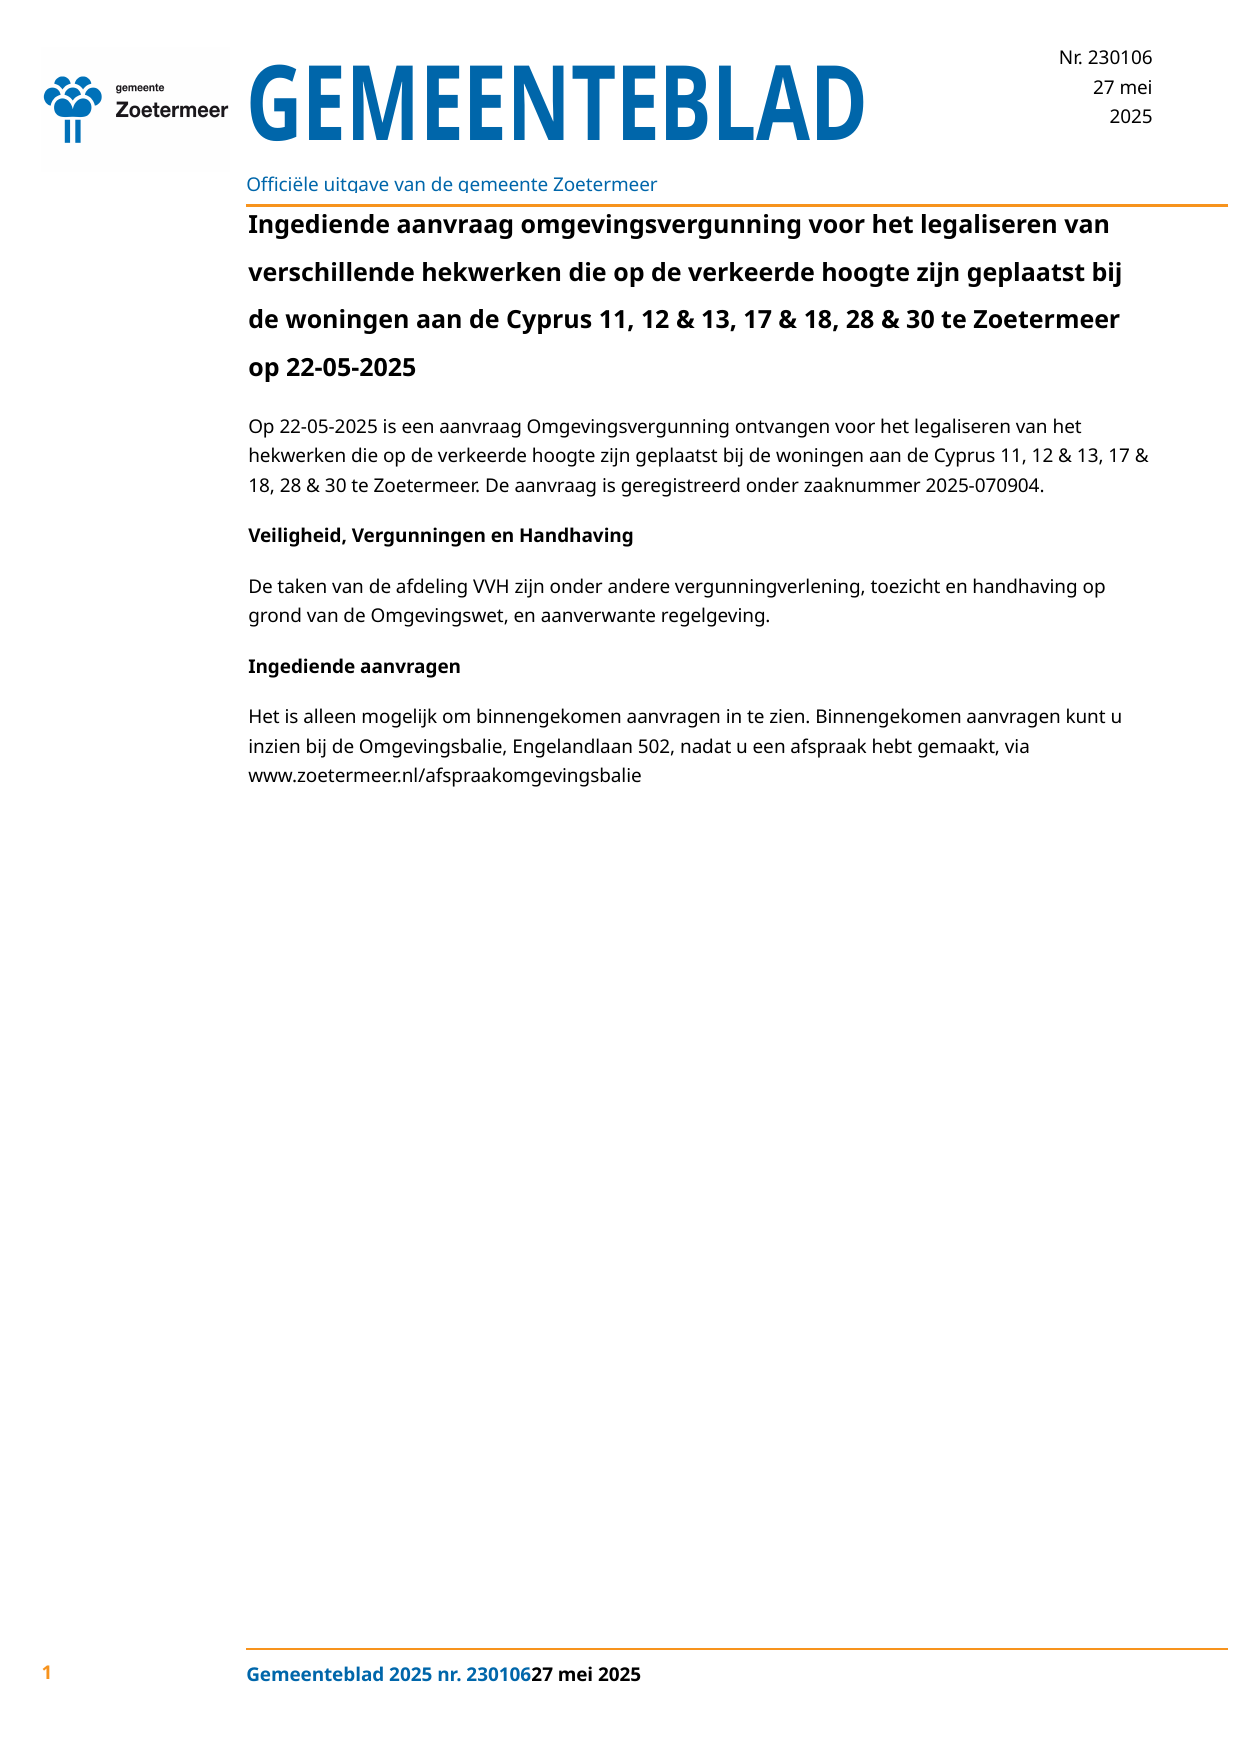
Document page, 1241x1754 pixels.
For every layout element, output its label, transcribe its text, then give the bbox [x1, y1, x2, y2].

text Het is alleen mogelijk om binnengekomen aanvragen in te zien. Binnengekomen aanvragen kunt u inzien bij de Omgevingsbalie, Engelandlaan 502, nadat u een afspraak hebt gemaakt, via www.zoetermeer.nl/afspraakomgevingsbalie [248, 703, 1152, 788]
picture [41, 47, 231, 172]
text Op 22-05-2025 is een aanvraag Omgevingsvergunning ontvangen voor het legaliseren van het hekwerken die op de verkeerde hoogte zijn geplaatst bij de woningen aan de Cyprus 11, 12 & 13, 17 & 18, 28 & 30 te Zoetermeer. De aanvraag is geregistreerd onder zaaknummer 2025-070904. [248, 413, 1152, 498]
text De taken van de afdeling VVH zijn onder andere vergunningverlening, toezicht en handhaving op grond van de Omgevingswet, en aanverwante regelgeving. [248, 573, 1152, 628]
text Ingediende aanvraag omgevingsvergunning voor het legaliseren van verschillende hekwerken die op de verkeerde hoogte zijn geplaatst bij de woningen aan de Cyprus 11, 12 & 13, 17 & 18, 28 & 30 te Zoetermeer op 22-05-2025 [248, 207, 1152, 384]
text Veiligheid, Vergunningen en Handhaving [248, 523, 1152, 548]
text Ingediende aanvragen [248, 653, 1152, 679]
